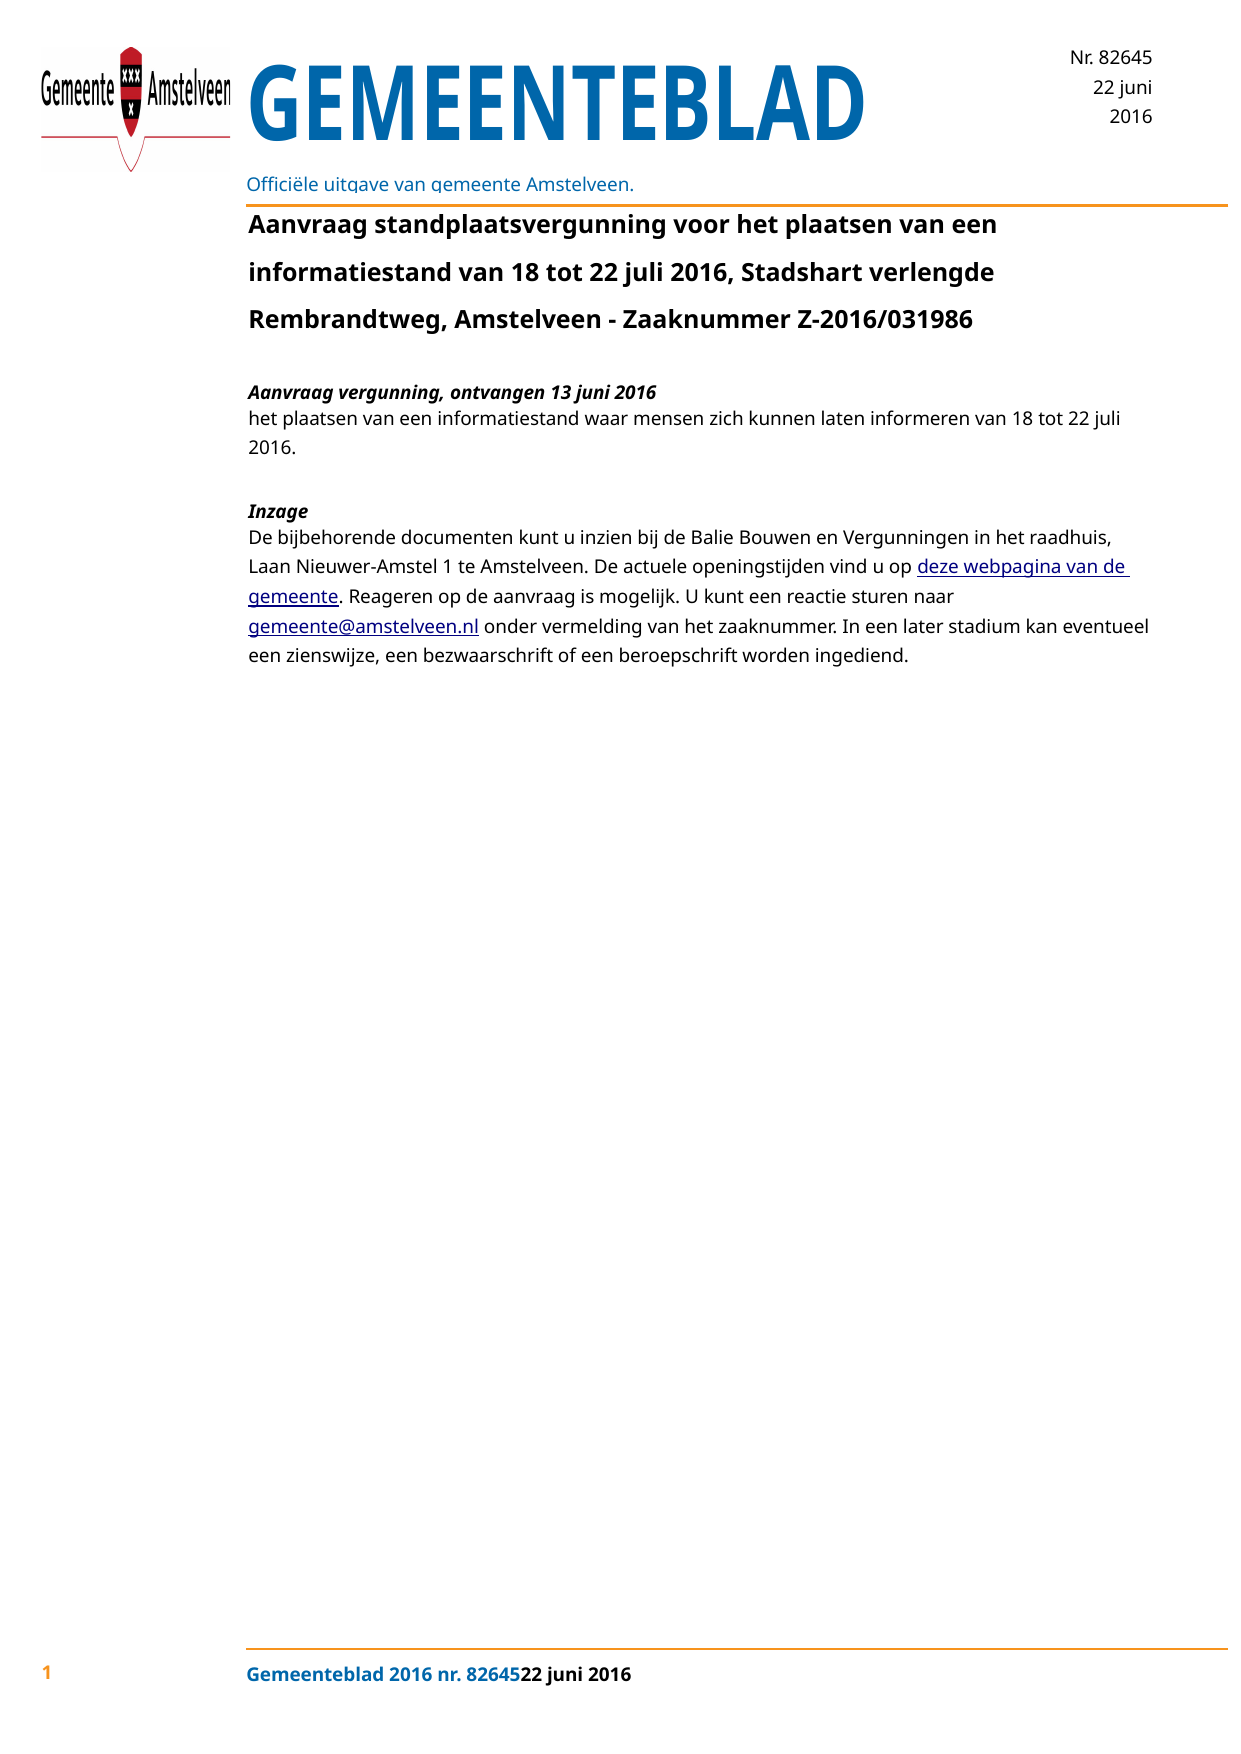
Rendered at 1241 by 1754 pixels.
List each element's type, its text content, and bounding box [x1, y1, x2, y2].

picture [41, 47, 231, 172]
text Aanvraag standplaatsvergunning voor het plaatsen van een informatiestand van 18 tot 22 juli 2016, Stadshart verlengde Rembrandtweg, Amstelveen - Zaaknummer Z-2016/031986 [248, 207, 1152, 336]
text Aanvraag vergunning, ontvangen 13 juni 2016 [248, 379, 1152, 405]
text Inzage [248, 498, 1152, 524]
text het plaatsen van een informatiestand waar mensen zich kunnen laten informeren van 18 tot 22 juli 2016. [248, 405, 1152, 460]
text De bijbehorende documenten kunt u inzien bij de Balie Bouwen en Vergunningen in het raadhuis, Laan Nieuwer-Amstel 1 te Amstelveen. De actuele openingstijden vind u op deze webpagina van de gemeente. Reageren op de aanvraag is mogelijk. U kunt een reactie sturen naar gemeente@amstelveen.nl onder vermelding van het zaaknummer. In een later stadium kan eventueel een zienswijze, een bezwaarschrift of een beroepschrift worden ingediend. [248, 524, 1152, 668]
